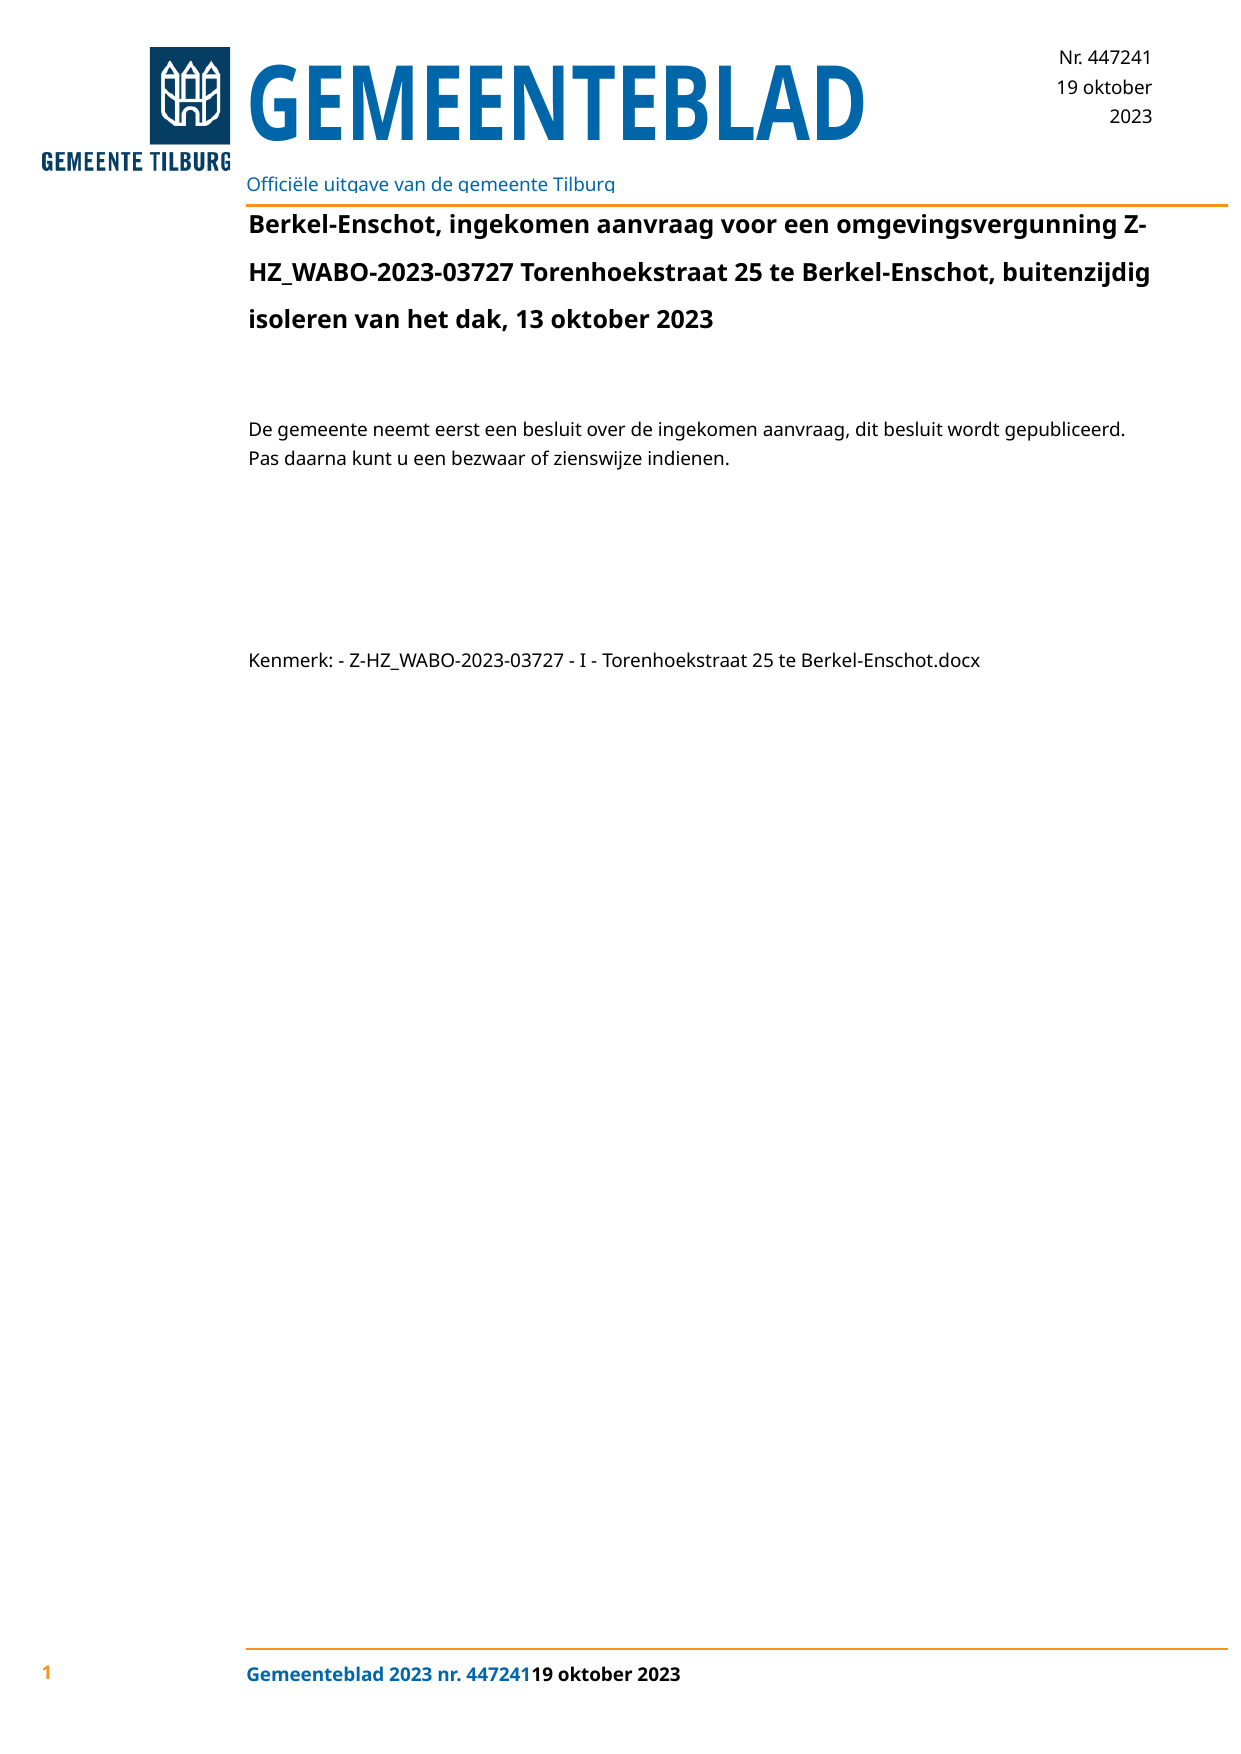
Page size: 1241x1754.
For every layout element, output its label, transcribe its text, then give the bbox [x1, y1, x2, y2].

text Kenmerk: - Z-HZ_WABO-2023-03727 - I - Torenhoekstraat 25 te Berkel-Enschot.docx [248, 647, 1152, 673]
text De gemeente neemt eerst een besluit over de ingekomen aanvraag, dit besluit wordt gepubliceerd. Pas daarna kunt u een bezwaar of zienswijze indienen. [248, 416, 1152, 471]
picture [41, 47, 231, 172]
text Berkel-Enschot, ingekomen aanvraag voor een omgevingsvergunning Z-HZ_WABO-2023-03727 Torenhoekstraat 25 te Berkel-Enschot, buitenzijdig isoleren van het dak, 13 oktober 2023 [248, 207, 1152, 336]
